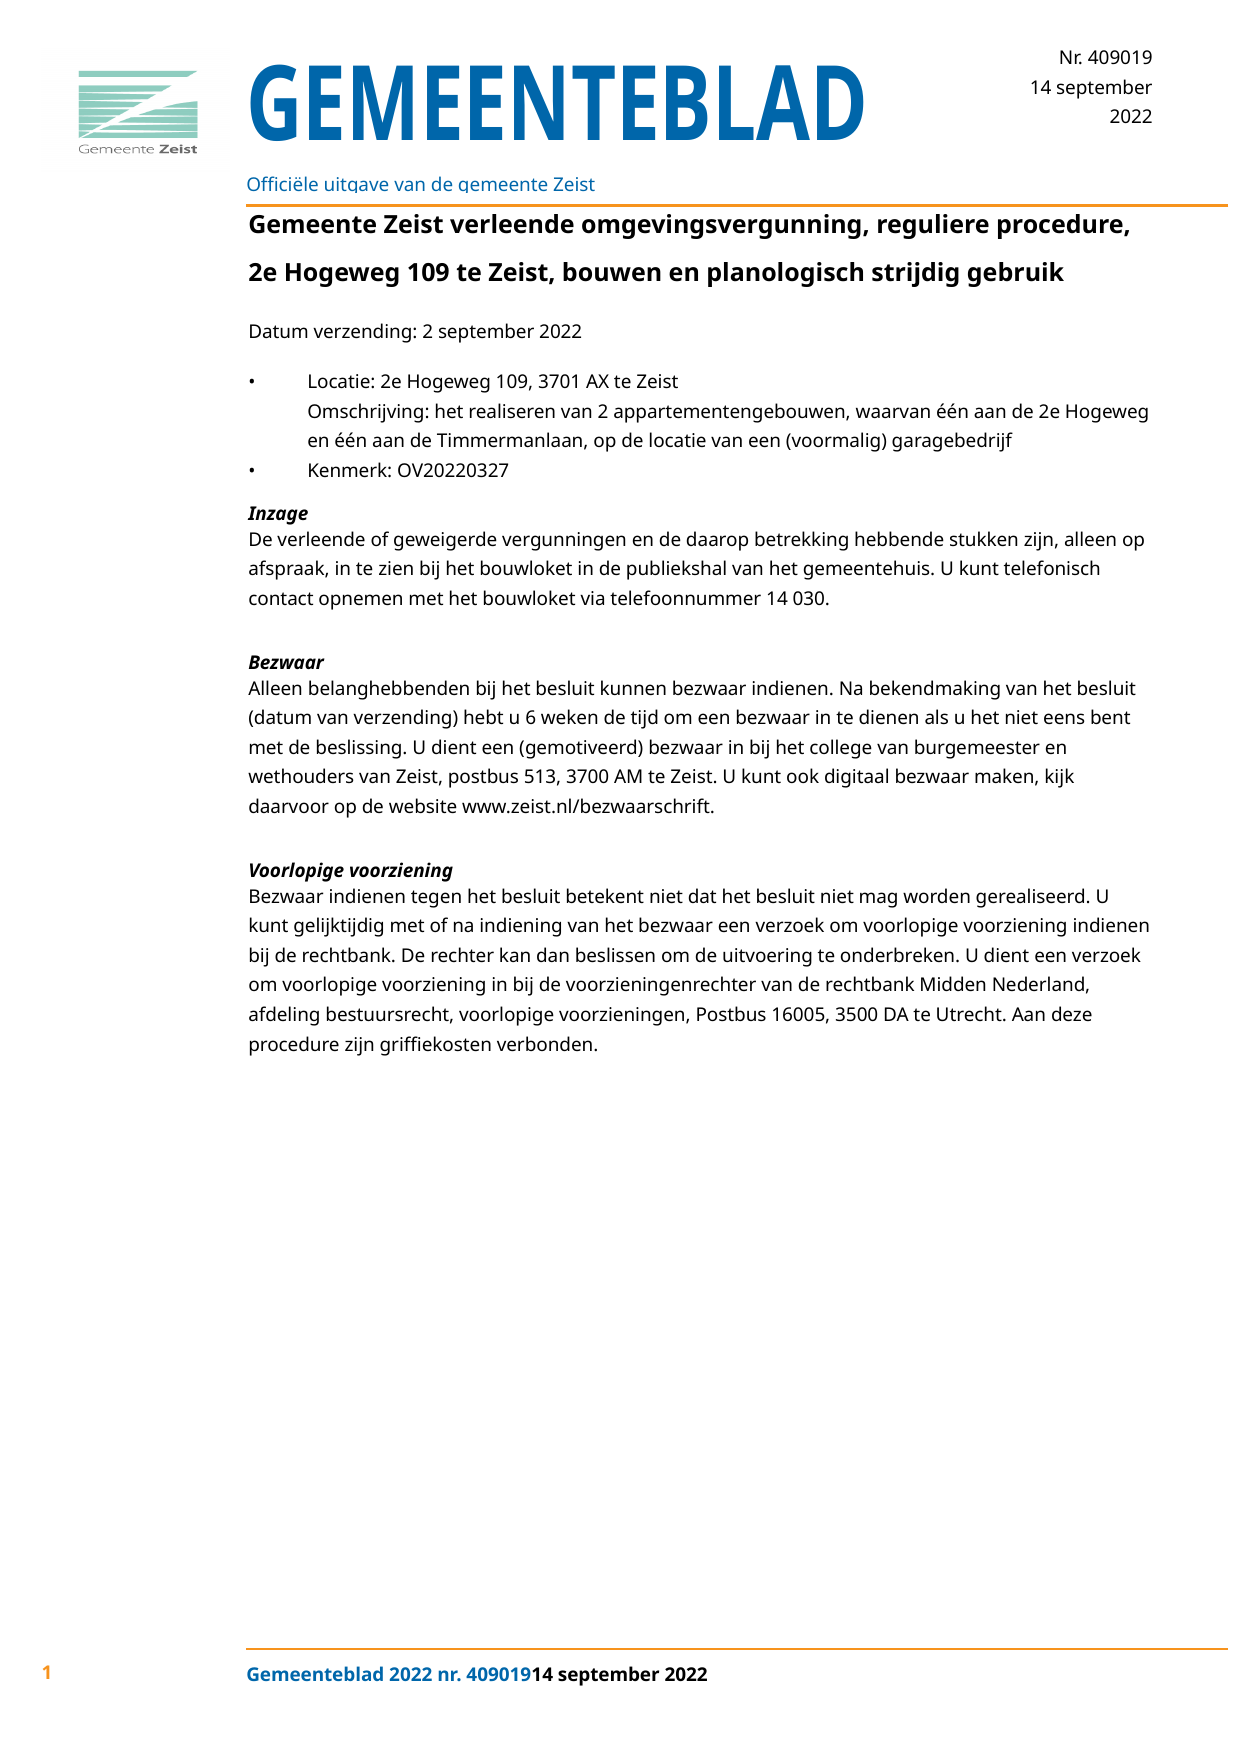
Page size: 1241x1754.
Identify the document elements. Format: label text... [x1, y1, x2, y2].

text Bezwaar [248, 649, 1152, 675]
text Inzage [248, 500, 1152, 526]
list Kenmerk: OV20220327 [248, 457, 1152, 483]
text Voorlopige voorziening [248, 857, 1152, 883]
list Omschrijving: het realiseren van 2 appartementengebouwen, waarvan één aan de 2e Hogeweg en één aan de Timmermanlaan, op de locatie van een (voormalig) garagebedrijf [248, 398, 1152, 453]
text Alleen belanghebbenden bij het besluit kunnen bezwaar indienen. Na bekendmaking van het besluit (datum van verzending) hebt u 6 weken de tijd om een bezwaar in te dienen als u het niet eens bent met de beslissing. U dient een (gemotiveerd) bezwaar in bij het college van burgemeester en wethouders van Zeist, postbus 513, 3700 AM te Zeist. U kunt ook digitaal bezwaar maken, kijk daarvoor op de website www.zeist.nl/bezwaarschrift. [248, 675, 1152, 819]
text Bezwaar indienen tegen het besluit betekent niet dat het besluit niet mag worden gerealiseerd. U kunt gelijktijdig met of na indiening van het bezwaar een verzoek om voorlopige voorziening indienen bij de rechtbank. De rechter kan dan beslissen om de uitvoering te onderbreken. U dient een verzoek om voorlopige voorziening in bij de voorzieningenrechter van de rechtbank Midden Nederland, afdeling bestuursrecht, voorlopige voorzieningen, Postbus 16005, 3500 DA te Utrecht. Aan deze procedure zijn griffiekosten verbonden. [248, 883, 1152, 1056]
text Datum verzending: 2 september 2022 [248, 318, 1152, 344]
picture [41, 47, 231, 172]
text Gemeente Zeist verleende omgevingsvergunning, reguliere procedure, 2e Hogeweg 109 te Zeist, bouwen en planologisch strijdig gebruik [248, 207, 1152, 288]
list Locatie: 2e Hogeweg 109, 3701 AX te Zeist [248, 368, 1152, 394]
text De verleende of geweigerde vergunningen en de daarop betrekking hebbende stukken zijn, alleen op afspraak, in te zien bij het bouwloket in de publiekshal van het gemeentehuis. U kunt telefonisch contact opnemen met het bouwloket via telefoonnummer 14 030. [248, 526, 1152, 611]
